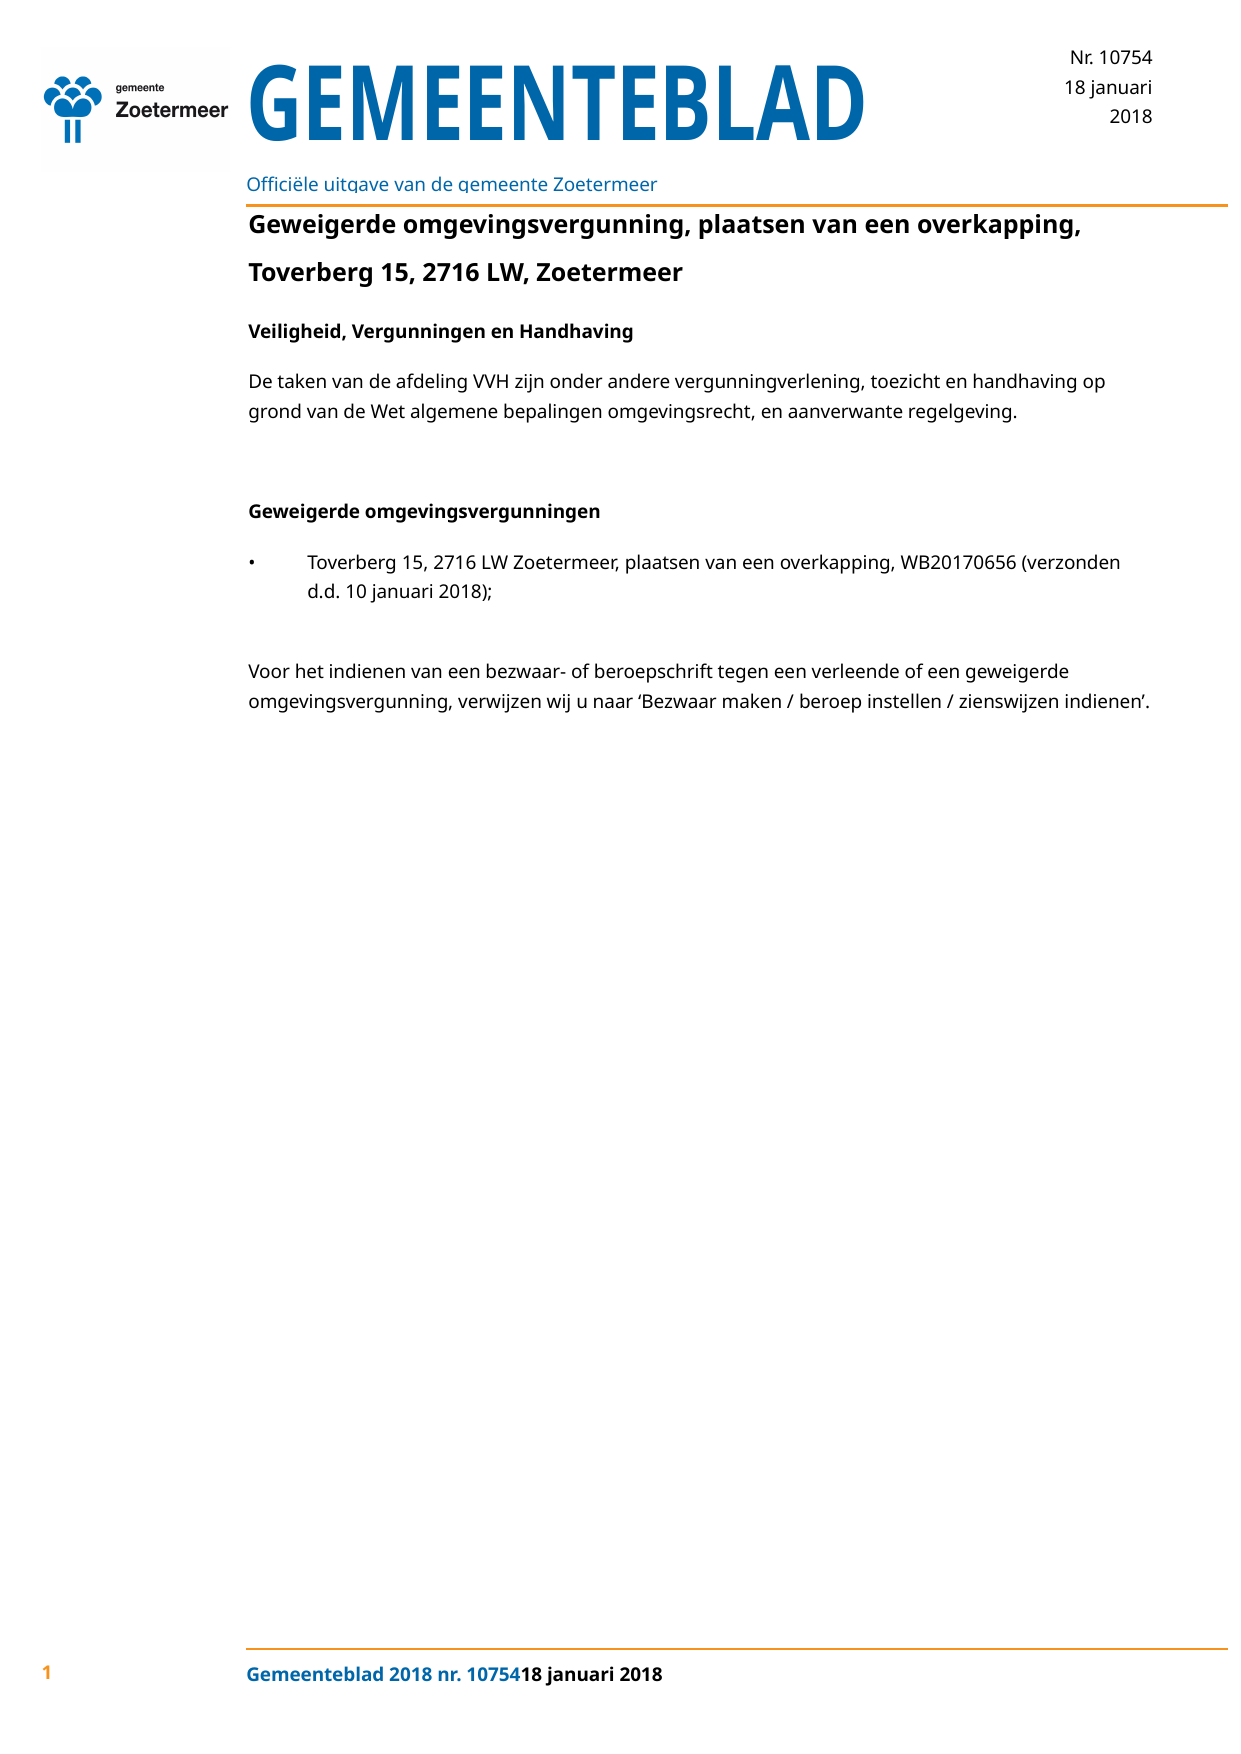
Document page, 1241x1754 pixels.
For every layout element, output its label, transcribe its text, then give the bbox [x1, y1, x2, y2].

text De taken van de afdeling VVH zijn onder andere vergunningverlening, toezicht en handhaving op grond van de Wet algemene bepalingen omgevingsrecht, en aanverwante regelgeving. [248, 368, 1152, 424]
text Geweigerde omgevingsvergunningen [248, 499, 1152, 524]
list Toverberg 15, 2716 LW Zoetermeer, plaatsen van een overkapping, WB20170656 (verzonden d.d. 10 januari 2018); [248, 549, 1152, 604]
picture [41, 47, 231, 172]
text Voor het indienen van een bezwaar- of beroepschrift tegen een verleende of een geweigerde omgevingsvergunning, verwijzen wij u naar ‘Bezwaar maken / beroep instellen / zienswijzen indienen’. [248, 659, 1152, 714]
text Geweigerde omgevingsvergunning, plaatsen van een overkapping, Toverberg 15, 2716 LW, Zoetermeer [248, 207, 1152, 288]
text Veiligheid, Vergunningen en Handhaving [248, 318, 1152, 344]
